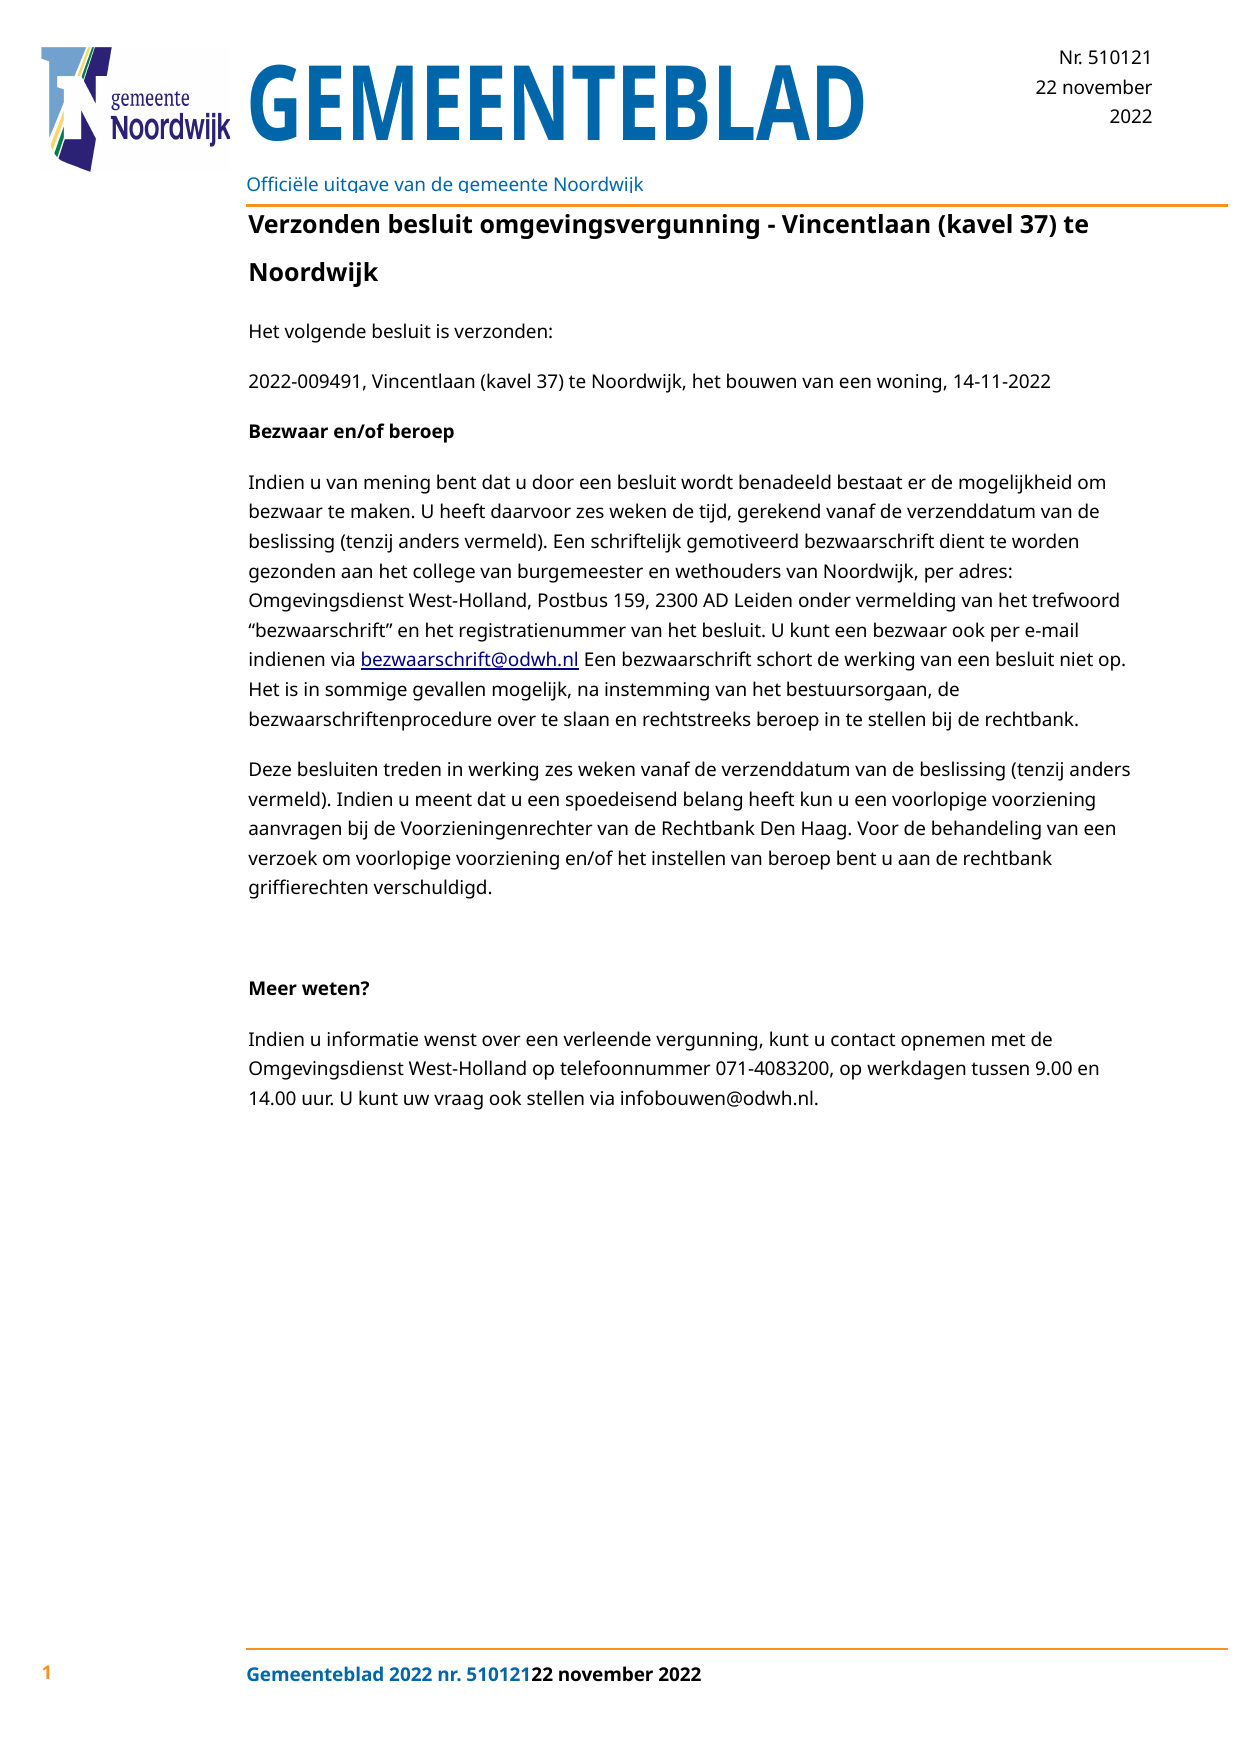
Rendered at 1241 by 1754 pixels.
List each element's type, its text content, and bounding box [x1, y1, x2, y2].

text Meer weten? [248, 975, 1152, 1001]
text Bezwaar en/of beroep [248, 419, 1152, 444]
text 2022-009491, Vincentlaan (kavel 37) te Noordwijk, het bouwen van een woning, 14-11-2022 [248, 368, 1152, 394]
text Het volgende besluit is verzonden: [248, 318, 1152, 344]
text Indien u informatie wenst over een verleende vergunning, kunt u contact opnemen met de Omgevingsdienst West-Holland op telefoonnummer 071-4083200, op werkdagen tussen 9.00 en 14.00 uur. U kunt uw vraag ook stellen via infobouwen@odwh.nl. [248, 1026, 1152, 1111]
text Deze besluiten treden in werking zes weken vanaf de verzenddatum van de beslissing (tenzij anders vermeld). Indien u meent dat u een spoedeisend belang heeft kun u een voorlopige voorziening aanvragen bij de Voorzieningenrechter van de Rechtbank Den Haag. Voor de behandeling van een verzoek om voorlopige voorziening en/of het instellen van beroep bent u aan de rechtbank griffierechten verschuldigd. [248, 756, 1152, 900]
text Indien u van mening bent dat u door een besluit wordt benadeeld bestaat er de mogelijkheid om bezwaar te maken. U heeft daarvoor zes weken de tijd, gerekend vanaf de verzenddatum van de beslissing (tenzij anders vermeld). Een schriftelijk gemotiveerd bezwaarschrift dient te worden gezonden aan het college van burgemeester en wethouders van Noordwijk, per adres: Omgevingsdienst West-Holland, Postbus 159, 2300 AD Leiden onder vermelding van het trefwoord “bezwaarschrift” en het registratienummer van het besluit. U kunt een bezwaar ook per e-mail indienen via bezwaarschrift@odwh.nl Een bezwaarschrift schort de werking van een besluit niet op. Het is in sommige gevallen mogelijk, na instemming van het bestuursorgaan, de bezwaarschriftenprocedure over te slaan en rechtstreeks beroep in te stellen bij de rechtbank. [248, 469, 1152, 732]
picture [41, 47, 231, 172]
text Verzonden besluit omgevingsvergunning - Vincentlaan (kavel 37) te Noordwijk [248, 207, 1152, 288]
